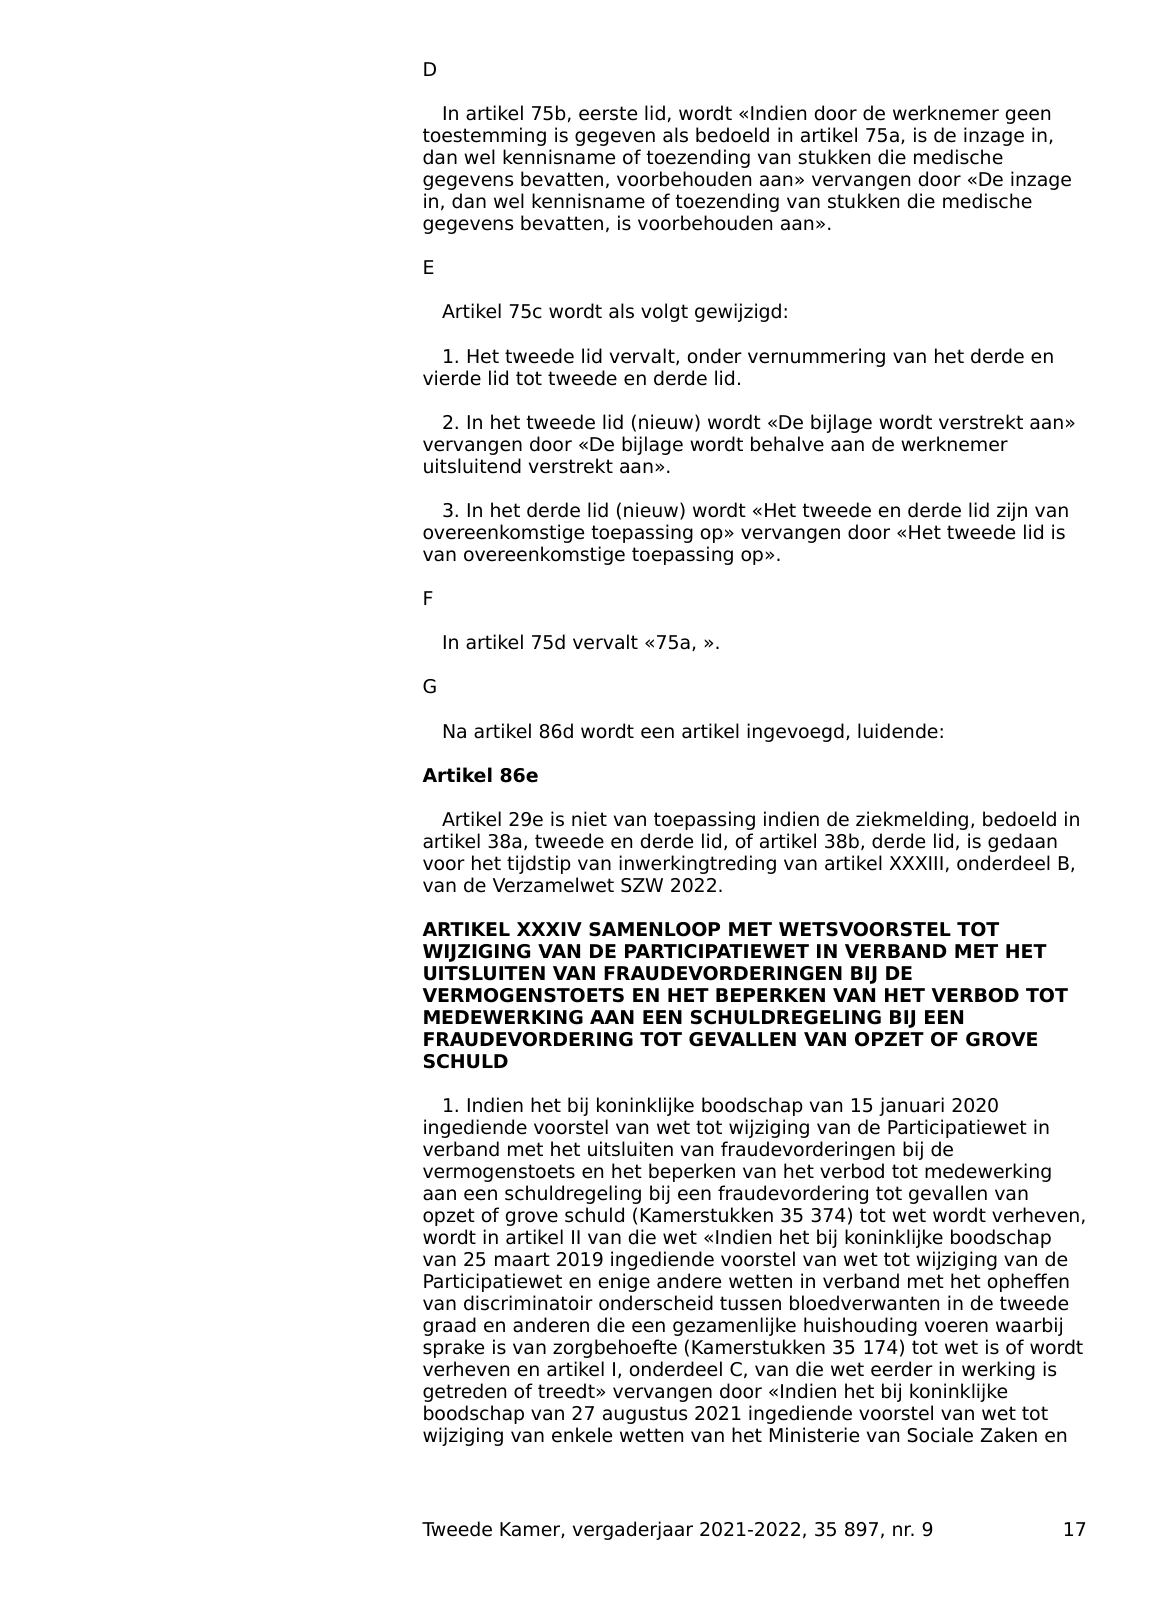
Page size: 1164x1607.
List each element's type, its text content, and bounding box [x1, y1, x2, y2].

subtitle D [422, 59, 1087, 81]
text 2. In het tweede lid (nieuw) wordt «De bijlage wordt verstrekt aan» vervangen door «De bijlage wordt behalve aan de werknemer uitsluitend verstrekt aan». [422, 412, 1087, 478]
subtitle ARTIKEL XXXIV SAMENLOOP MET WETSVOORSTEL TOT WIJZIGING VAN DE PARTICIPATIEWET IN VERBAND MET HET UITSLUITEN VAN FRAUDEVORDERINGEN BIJ DE VERMOGENSTOETS EN HET BEPERKEN VAN HET VERBOD TOT MEDEWERKING AAN EEN SCHULDREGELING BIJ EEN FRAUDEVORDERING TOT GEVALLEN VAN OPZET OF GROVE SCHULD [422, 919, 1087, 1073]
text 1. Indien het bij koninklijke boodschap van 15 januari 2020 ingediende voorstel van wet tot wijziging van de Participatiewet in verband met het uitsluiten van fraudevorderingen bij de vermogenstoets en het beperken van het verbod tot medewerking aan een schuldregeling bij een fraudevordering tot gevallen van opzet of grove schuld (Kamerstukken 35 374) tot wet wordt verheven, wordt in artikel II van die wet «Indien het bij koninklijke boodschap van 25 maart 2019 ingediende voorstel van wet tot wijziging van de Participatiewet en enige andere wetten in verband met het opheffen van discriminatoir onderscheid tussen bloedverwanten in de tweede graad en anderen die een gezamenlijke huishouding voeren waarbij sprake is van zorgbehoefte (Kamerstukken 35 174) tot wet is of wordt verheven en artikel I, onderdeel C, van die wet eerder in werking is getreden of treedt» vervangen door «Indien het bij koninklijke boodschap van 27 augustus 2021 ingediende voorstel van wet tot wijziging van enkele wetten van het Ministerie van Sociale Zaken en [422, 1095, 1087, 1447]
text Na artikel 86d wordt een artikel ingevoegd, luidende: [422, 721, 1087, 742]
text In artikel 75b, eerste lid, wordt «Indien door de werknemer geen toestemming is gegeven als bedoeld in artikel 75a, is de inzage in, dan wel kennisname of toezending van stukken die medische gegevens bevatten, voorbehouden aan» vervangen door «De inzage in, dan wel kennisname of toezending van stukken die medische gegevens bevatten, is voorbehouden aan». [422, 103, 1087, 235]
subtitle G [422, 676, 1087, 698]
text Artikel 29e is niet van toepassing indien de ziekmelding, bedoeld in artikel 38a, tweede en derde lid, of artikel 38b, derde lid, is gedaan voor het tijdstip van inwerkingtreding van artikel XXXIII, onderdeel B, van de Verzamelwet SZW 2022. [422, 809, 1087, 897]
text 1. Het tweede lid vervalt, onder vernummering van het derde en vierde lid tot tweede en derde lid. [422, 346, 1087, 389]
text Artikel 75c wordt als volgt gewijzigd: [422, 301, 1087, 323]
subtitle E [422, 257, 1087, 279]
text 3. In het derde lid (nieuw) wordt «Het tweede en derde lid zijn van overeenkomstige toepassing op» vervangen door «Het tweede lid is van overeenkomstige toepassing op». [422, 500, 1087, 566]
subtitle F [422, 588, 1087, 610]
text In artikel 75d vervalt «75a, ». [422, 632, 1087, 654]
subtitle Artikel 86e [422, 765, 1087, 787]
